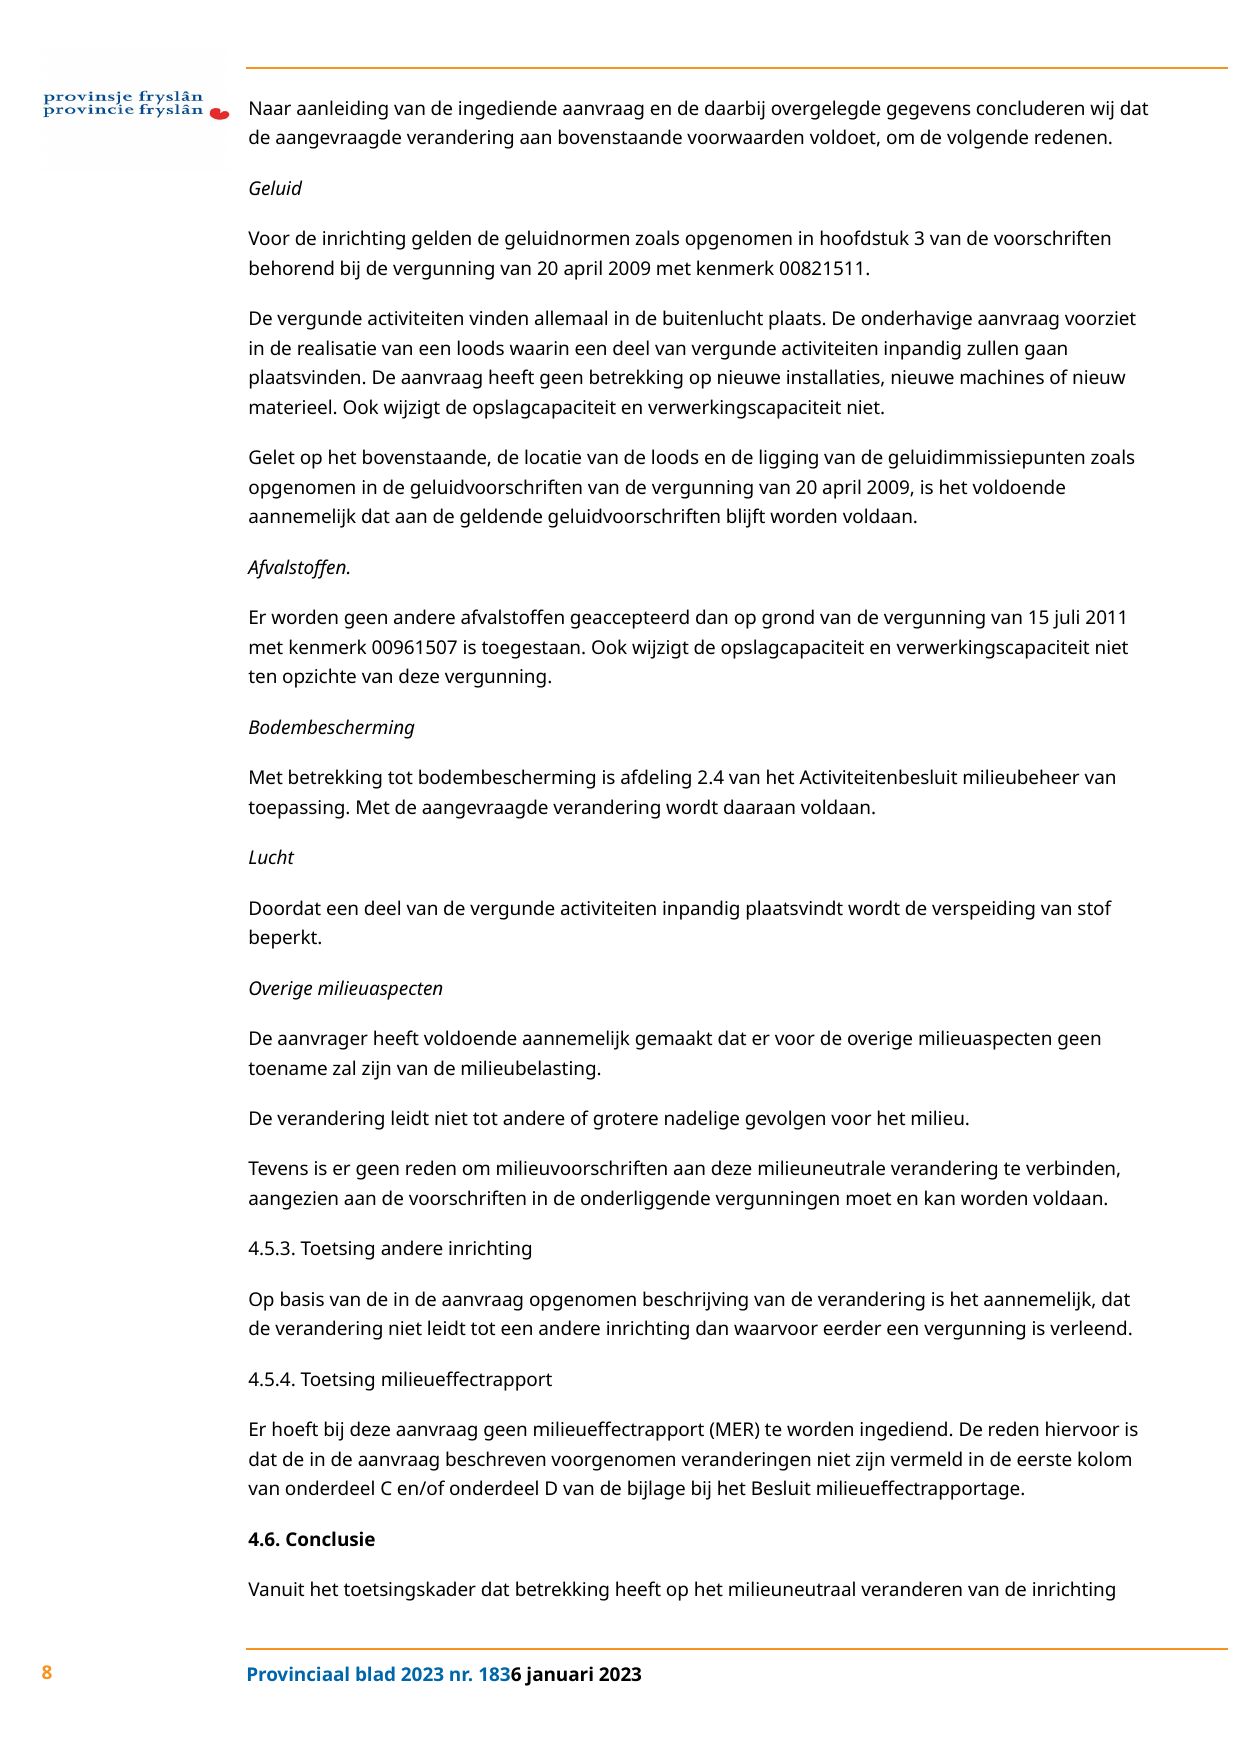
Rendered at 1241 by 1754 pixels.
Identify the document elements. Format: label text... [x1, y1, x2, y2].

picture [41, 47, 231, 172]
text Met betrekking tot bodembescherming is afdeling 2.4 van het Activiteitenbesluit milieubeheer van toepassing. Met de aangevraagde verandering wordt daaraan voldaan. [248, 764, 1152, 820]
text 4.6. Conclusie [248, 1526, 1152, 1552]
text De verandering leidt niet tot andere of grotere nadelige gevolgen voor het milieu. [248, 1105, 1152, 1131]
text Vanuit het toetsingskader dat betrekking heeft op het milieuneutraal veranderen van de inrichting [248, 1576, 1152, 1602]
text De aanvrager heeft voldoende aannemelijk gemaakt dat er voor de overige milieuaspecten geen toename zal zijn van de milieubelasting. [248, 1025, 1152, 1081]
text Op basis van de in de aanvraag opgenomen beschrijving van de verandering is het aannemelijk, dat de verandering niet leidt tot een andere inrichting dan waarvoor eerder een vergunning is verleend. [248, 1286, 1152, 1341]
text 4.5.3. Toetsing andere inrichting [248, 1236, 1152, 1261]
text Gelet op het bovenstaande, de locatie van de loods en de ligging van de geluidimmissiepunten zoals opgenomen in de geluidvoorschriften van de vergunning van 20 april 2009, is het voldoende aannemelijk dat aan de geldende geluidvoorschriften blijft worden voldaan. [248, 444, 1152, 529]
text Afvalstoffen. [248, 554, 1152, 580]
text Overige milieuaspecten [248, 975, 1152, 1001]
text Naar aanleiding van de ingediende aanvraag en de daarbij overgelegde gegevens concluderen wij dat de aangevraagde verandering aan bovenstaande voorwaarden voldoet, om de volgende redenen. [248, 95, 1152, 150]
text Lucht [248, 844, 1152, 870]
text Er worden geen andere afvalstoffen geaccepteerd dan op grond van de vergunning van 15 juli 2011 met kenmerk 00961507 is toegestaan. Ook wijzigt de opslagcapaciteit en verwerkingscapaciteit niet ten opzichte van deze vergunning. [248, 604, 1152, 689]
text Doordat een deel van de vergunde activiteiten inpandig plaatsvindt wordt de verspeiding van stof beperkt. [248, 895, 1152, 950]
text Er hoeft bij deze aanvraag geen milieueffectrapport (MER) te worden ingediend. De reden hiervoor is dat de in de aanvraag beschreven voorgenomen veranderingen niet zijn vermeld in de eerste kolom van onderdeel C en/of onderdeel D van de bijlage bij het Besluit milieueffectrapportage. [248, 1416, 1152, 1501]
text Geluid [248, 175, 1152, 201]
text Tevens is er geen reden om milieuvoorschriften aan deze milieuneutrale verandering te verbinden, aangezien aan de voorschriften in de onderliggende vergunningen moet en kan worden voldaan. [248, 1156, 1152, 1211]
text Bodembescherming [248, 714, 1152, 740]
text Voor de inrichting gelden de geluidnormen zoals opgenomen in hoofdstuk 3 van de voorschriften behorend bij de vergunning van 20 april 2009 met kenmerk 00821511. [248, 225, 1152, 281]
text De vergunde activiteiten vinden allemaal in de buitenlucht plaats. De onderhavige aanvraag voorziet in de realisatie van een loods waarin een deel van vergunde activiteiten inpandig zullen gaan plaatsvinden. De aanvraag heeft geen betrekking op nieuwe installaties, nieuwe machines of nieuw materieel. Ook wijzigt de opslagcapaciteit en verwerkingscapaciteit niet. [248, 305, 1152, 420]
text 4.5.4. Toetsing milieueffectrapport [248, 1366, 1152, 1392]
